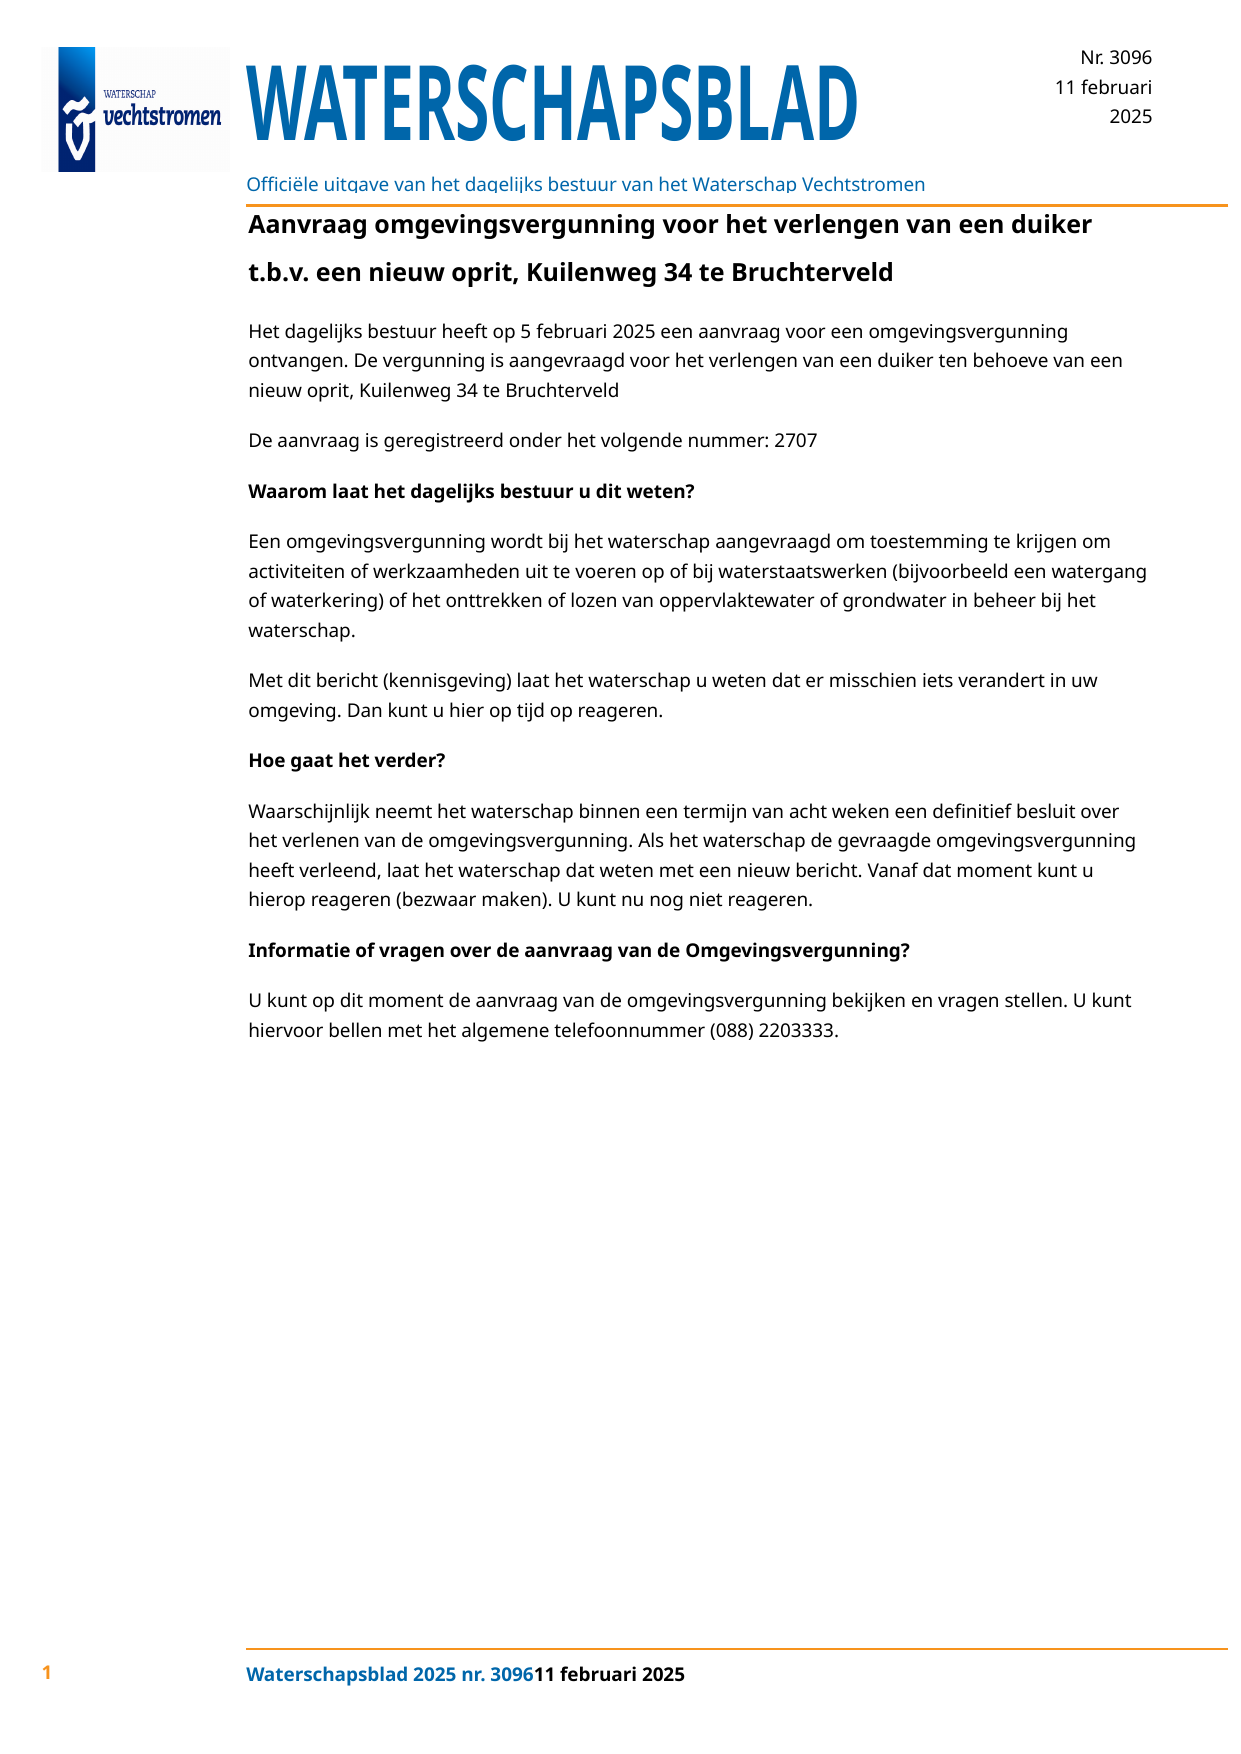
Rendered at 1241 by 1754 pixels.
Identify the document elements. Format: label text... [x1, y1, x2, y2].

text Hoe gaat het verder? [248, 747, 1152, 773]
text U kunt op dit moment de aanvraag van de omgevingsvergunning bekijken en vragen stellen. U kunt hiervoor bellen met het algemene telefoonnummer (088) 2203333. [248, 987, 1152, 1043]
text Een omgevingsvergunning wordt bij het waterschap aangevraagd om toestemming te krijgen om activiteiten of werkzaamheden uit te voeren op of bij waterstaatswerken (bijvoorbeeld een watergang of waterkering) of het onttrekken of lozen van oppervlaktewater of grondwater in beheer bij het waterschap. [248, 528, 1152, 643]
text Waarom laat het dagelijks bestuur u dit weten? [248, 478, 1152, 504]
text Informatie of vragen over de aanvraag van de Omgevingsvergunning? [248, 937, 1152, 963]
text De aanvraag is geregistreerd onder het volgende nummer: 2707 [248, 427, 1152, 453]
text Waarschijnlijk neemt het waterschap binnen een termijn van acht weken een definitief besluit over het verlenen van de omgevingsvergunning. Als het waterschap de gevraagde omgevingsvergunning heeft verleend, laat het waterschap dat weten met een nieuw bericht. Vanaf dat moment kunt u hierop reageren (bezwaar maken). U kunt nu nog niet reageren. [248, 798, 1152, 912]
picture [41, 47, 231, 172]
text Het dagelijks bestuur heeft op 5 februari 2025 een aanvraag voor een omgevingsvergunning ontvangen. De vergunning is aangevraagd voor het verlengen van een duiker ten behoeve van een nieuw oprit, Kuilenweg 34 te Bruchterveld [248, 318, 1152, 403]
text Met dit bericht (kennisgeving) laat het waterschap u weten dat er misschien iets verandert in uw omgeving. Dan kunt u hier op tijd op reageren. [248, 667, 1152, 723]
text Aanvraag omgevingsvergunning voor het verlengen van een duiker t.b.v. een nieuw oprit, Kuilenweg 34 te Bruchterveld [248, 207, 1152, 288]
